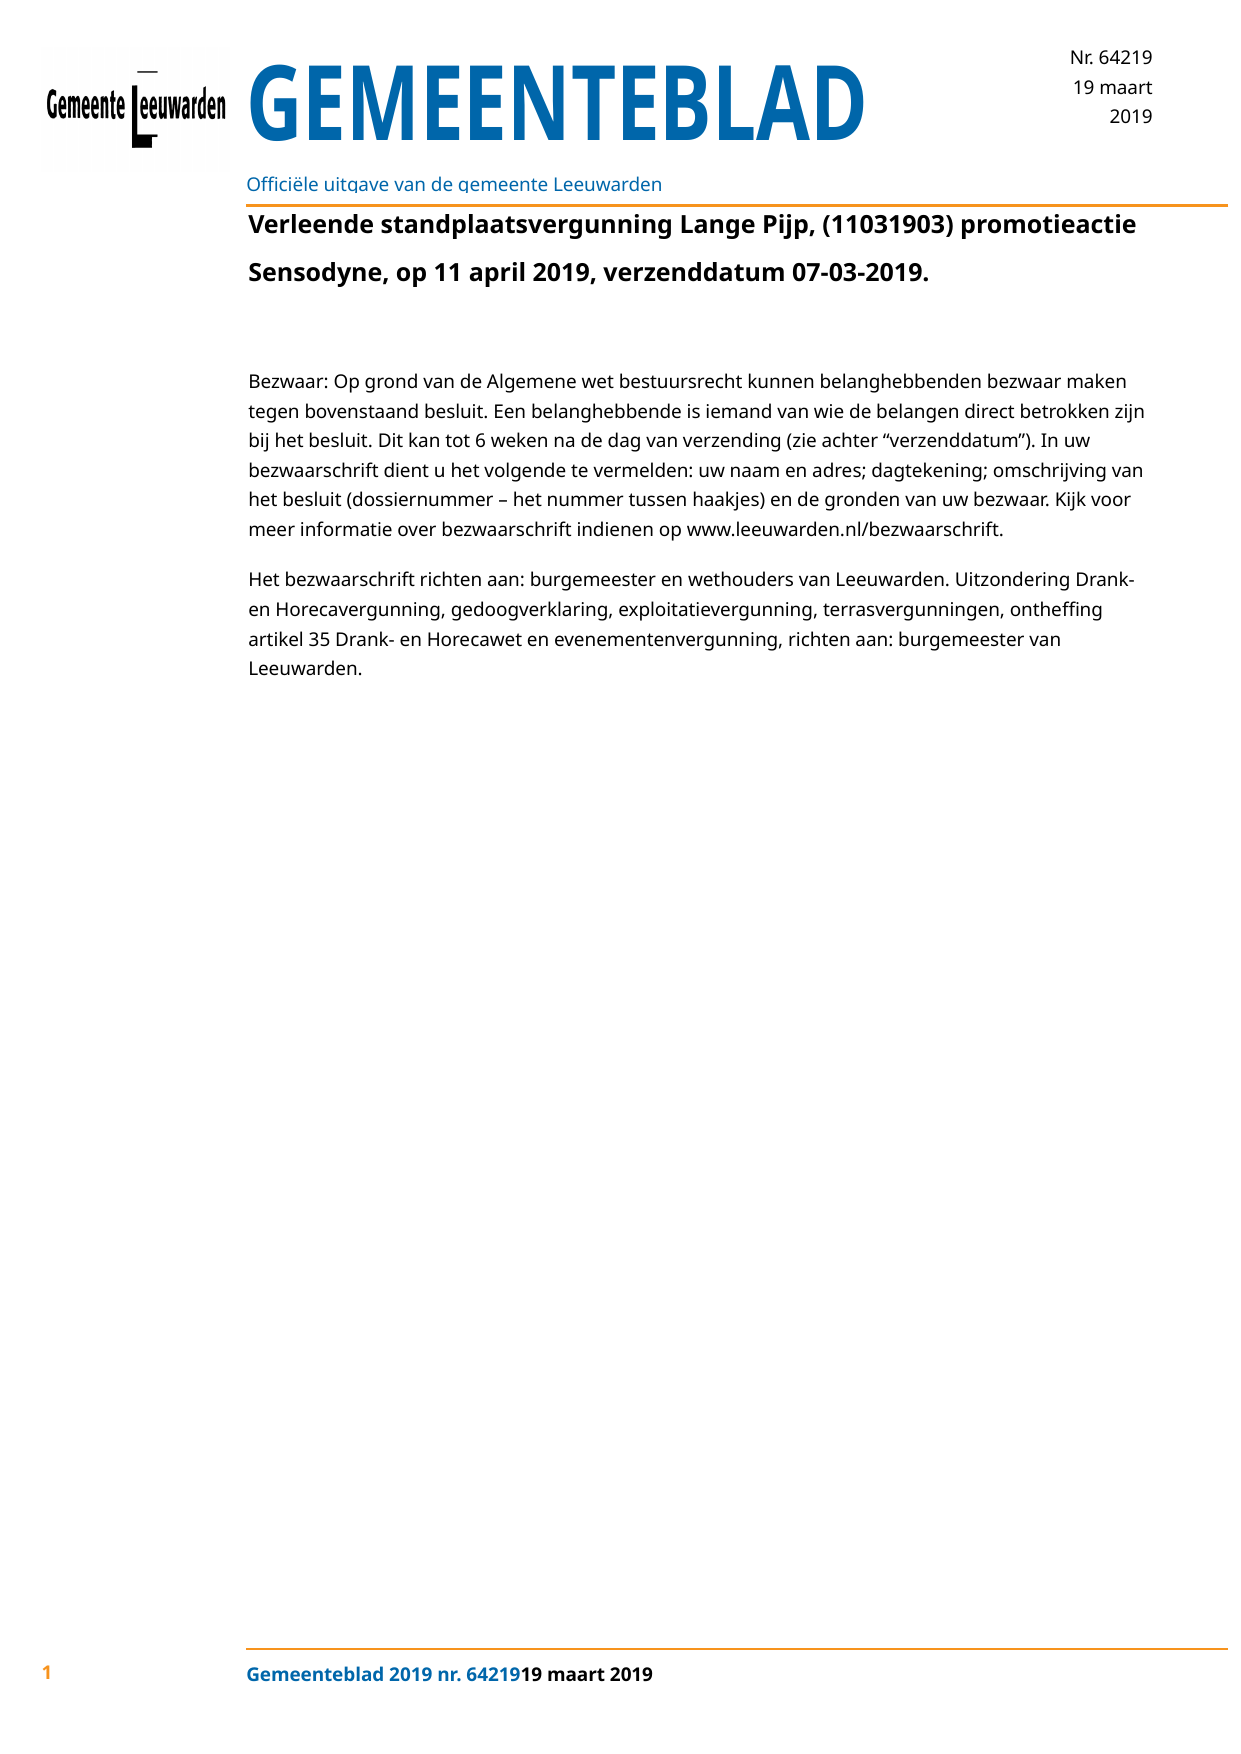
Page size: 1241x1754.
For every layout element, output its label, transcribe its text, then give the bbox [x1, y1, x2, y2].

picture [41, 47, 231, 172]
text Verleende standplaatsvergunning Lange Pijp, (11031903) promotieactie Sensodyne, op 11 april 2019, verzenddatum 07-03-2019. [248, 207, 1152, 288]
text Het bezwaarschrift richten aan: burgemeester en wethouders van Leeuwarden. Uitzondering Drank- en Horecavergunning, gedoogverklaring, exploitatievergunning, terrasvergunningen, ontheffing artikel 35 Drank- en Horecawet en evenementenvergunning, richten aan: burgemeester van Leeuwarden. [248, 567, 1152, 681]
text Bezwaar: Op grond van de Algemene wet bestuursrecht kunnen belanghebbenden bezwaar maken tegen bovenstaand besluit. Een belanghebbende is iemand van wie de belangen direct betrokken zijn bij het besluit. Dit kan tot 6 weken na de dag van verzending (zie achter “verzenddatum”). In uw bezwaarschrift dient u het volgende te vermelden: uw naam en adres; dagtekening; omschrijving van het besluit (dossiernummer – het nummer tussen haakjes) en de gronden van uw bezwaar. Kijk voor meer informatie over bezwaarschrift indienen op www.leeuwarden.nl/bezwaarschrift. [248, 368, 1152, 542]
